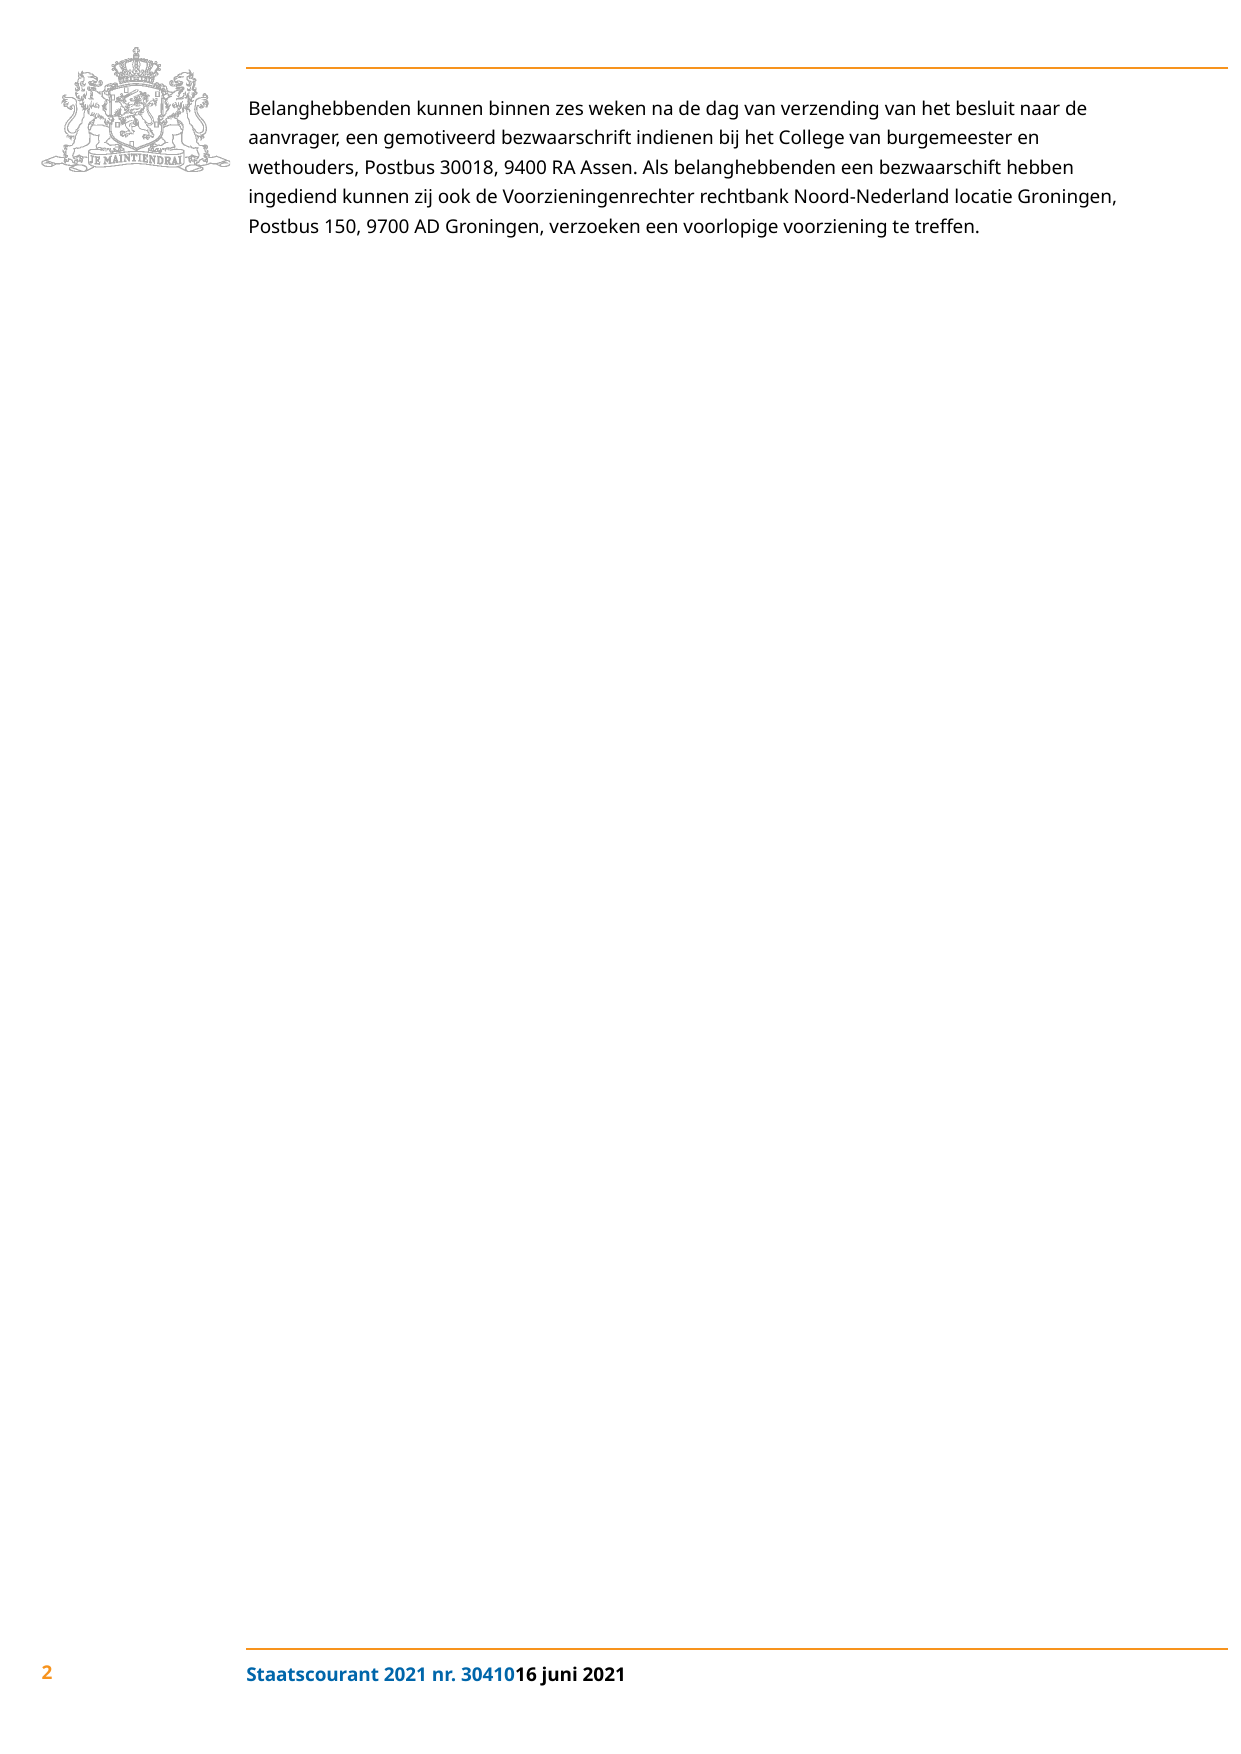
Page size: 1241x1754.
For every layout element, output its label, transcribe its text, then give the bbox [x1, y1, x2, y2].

picture [41, 47, 231, 172]
text Belanghebbenden kunnen binnen zes weken na de dag van verzending van het besluit naar de aanvrager, een gemotiveerd bezwaarschrift indienen bij het College van burgemeester en wethouders, Postbus 30018, 9400 RA Assen. Als belanghebbenden een bezwaarschift hebben ingediend kunnen zij ook de Voorzieningenrechter rechtbank Noord-Nederland locatie Groningen, Postbus 150, 9700 AD Groningen, verzoeken een voorlopige voorziening te treffen. [248, 95, 1152, 239]
